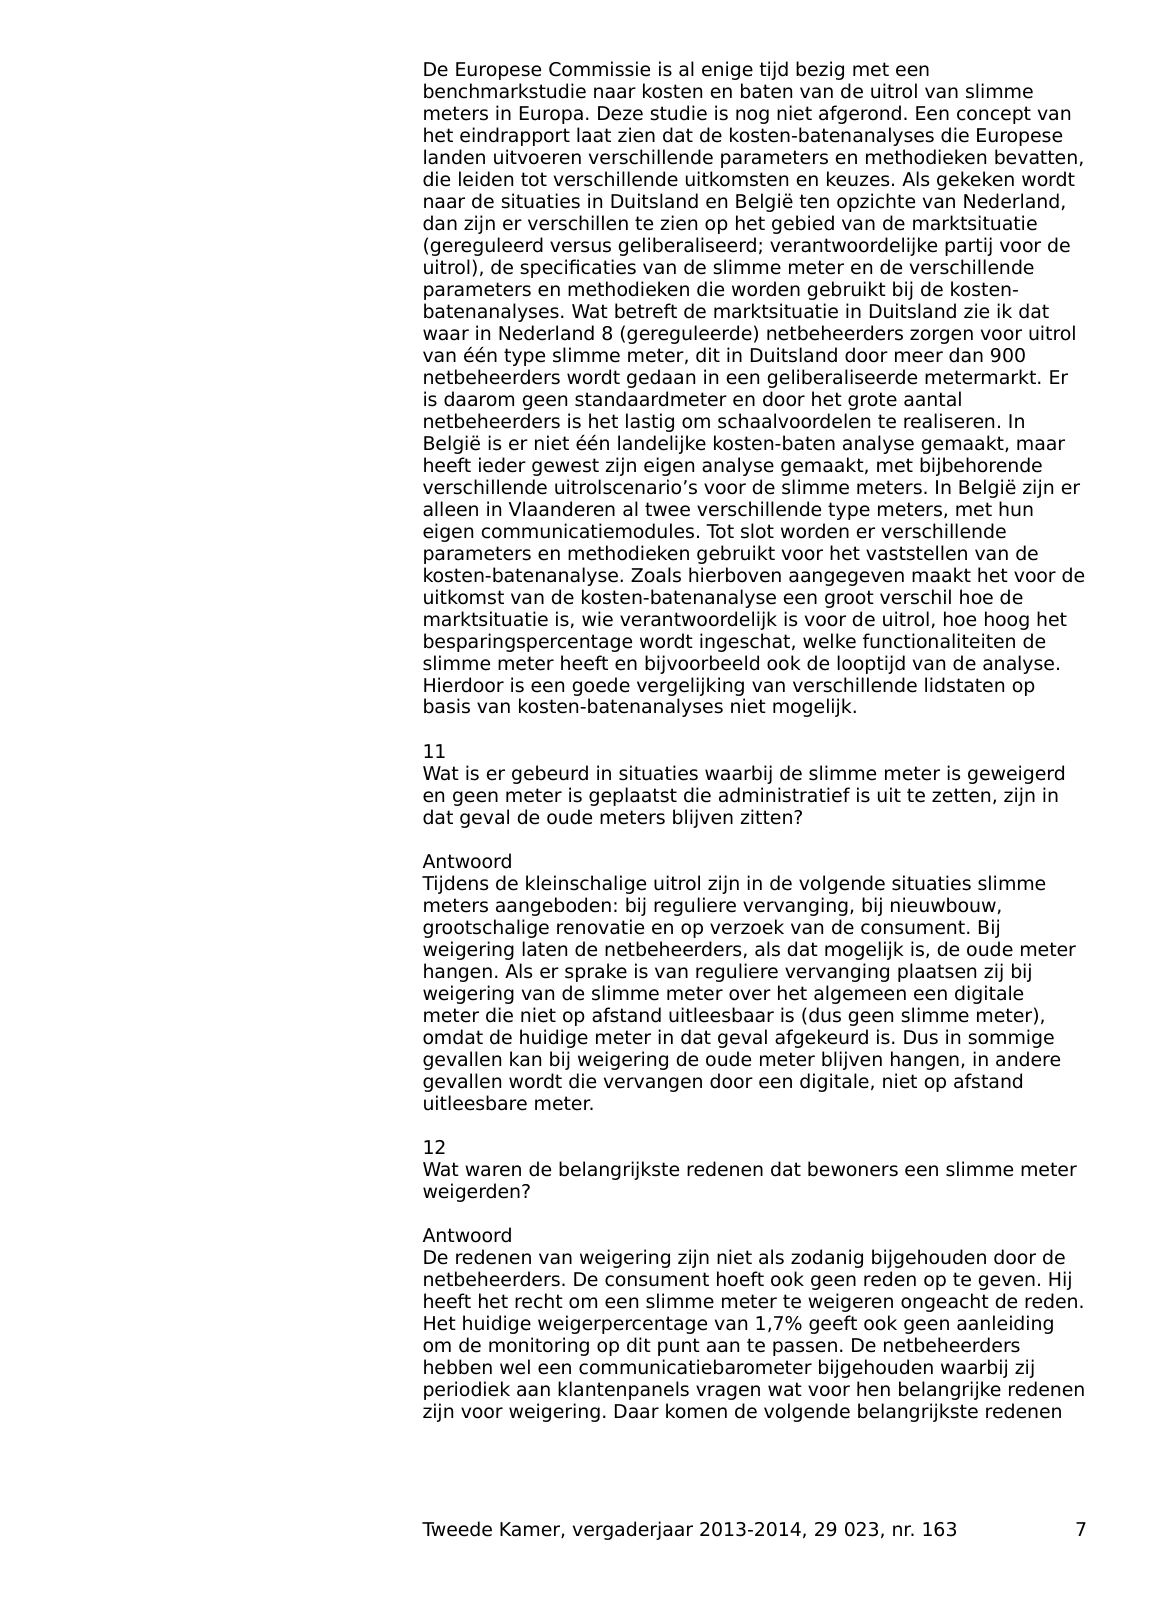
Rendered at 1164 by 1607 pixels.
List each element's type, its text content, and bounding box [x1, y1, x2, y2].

text 12 [422, 1137, 1087, 1159]
text Antwoord [422, 1225, 1087, 1247]
text De Europese Commissie is al enige tijd bezig met een benchmarkstudie naar kosten en baten van de uitrol van slimme meters in Europa. Deze studie is nog niet afgerond. Een concept van het eindrapport laat zien dat de kosten-batenanalyses die Europese landen uitvoeren verschillende parameters en methodieken bevatten, die leiden tot verschillende uitkomsten en keuzes. Als gekeken wordt naar de situaties in Duitsland en België ten opzichte van Nederland, dan zijn er verschillen te zien op het gebied van de marktsituatie (gereguleerd versus geliberaliseerd; verantwoordelijke partij voor de uitrol), de specificaties van de slimme meter en de verschillende parameters en methodieken die worden gebruikt bij de kosten-batenanalyses. Wat betreft de marktsituatie in Duitsland zie ik dat waar in Nederland 8 (gereguleerde) netbeheerders zorgen voor uitrol van één type slimme meter, dit in Duitsland door meer dan 900 netbeheerders wordt gedaan in een geliberaliseerde metermarkt. Er is daarom geen standaardmeter en door het grote aantal netbeheerders is het lastig om schaalvoordelen te realiseren. In België is er niet één landelijke kosten-baten analyse gemaakt, maar heeft ieder gewest zijn eigen analyse gemaakt, met bijbehorende verschillende uitrolscenario’s voor de slimme meters. In België zijn er alleen in Vlaanderen al twee verschillende type meters, met hun eigen communicatiemodules. Tot slot worden er verschillende parameters en methodieken gebruikt voor het vaststellen van de kosten-batenanalyse. Zoals hierboven aangegeven maakt het voor de uitkomst van de kosten-batenanalyse een groot verschil hoe de marktsituatie is, wie verantwoordelijk is voor de uitrol, hoe hoog het besparingspercentage wordt ingeschat, welke functionaliteiten de slimme meter heeft en bijvoorbeeld ook de looptijd van de analyse. Hierdoor is een goede vergelijking van verschillende lidstaten op basis van kosten-batenanalyses niet mogelijk. [422, 59, 1087, 718]
text Wat waren de belangrijkste redenen dat bewoners een slimme meter weigerden? [422, 1159, 1087, 1203]
text Wat is er gebeurd in situaties waarbij de slimme meter is geweigerd en geen meter is geplaatst die administratief is uit te zetten, zijn in dat geval de oude meters blijven zitten? [422, 763, 1087, 828]
text De redenen van weigering zijn niet als zodanig bijgehouden door de netbeheerders. De consument hoeft ook geen reden op te geven. Hij heeft het recht om een slimme meter te weigeren ongeacht de reden. Het huidige weigerpercentage van 1,7% geeft ook geen aanleiding om de monitoring op dit punt aan te passen. De netbeheerders hebben wel een communicatiebarometer bijgehouden waarbij zij periodiek aan klantenpanels vragen wat voor hen belangrijke redenen zijn voor weigering. Daar komen de volgende belangrijkste redenen [422, 1247, 1087, 1423]
text 11 [422, 741, 1087, 763]
text Tijdens de kleinschalige uitrol zijn in de volgende situaties slimme meters aangeboden: bij reguliere vervanging, bij nieuwbouw, grootschalige renovatie en op verzoek van de consument. Bij weigering laten de netbeheerders, als dat mogelijk is, de oude meter hangen. Als er sprake is van reguliere vervanging plaatsen zij bij weigering van de slimme meter over het algemeen een digitale meter die niet op afstand uitleesbaar is (dus geen slimme meter), omdat de huidige meter in dat geval afgekeurd is. Dus in sommige gevallen kan bij weigering de oude meter blijven hangen, in andere gevallen wordt die vervangen door een digitale, niet op afstand uitleesbare meter. [422, 873, 1087, 1114]
text Antwoord [422, 851, 1087, 873]
